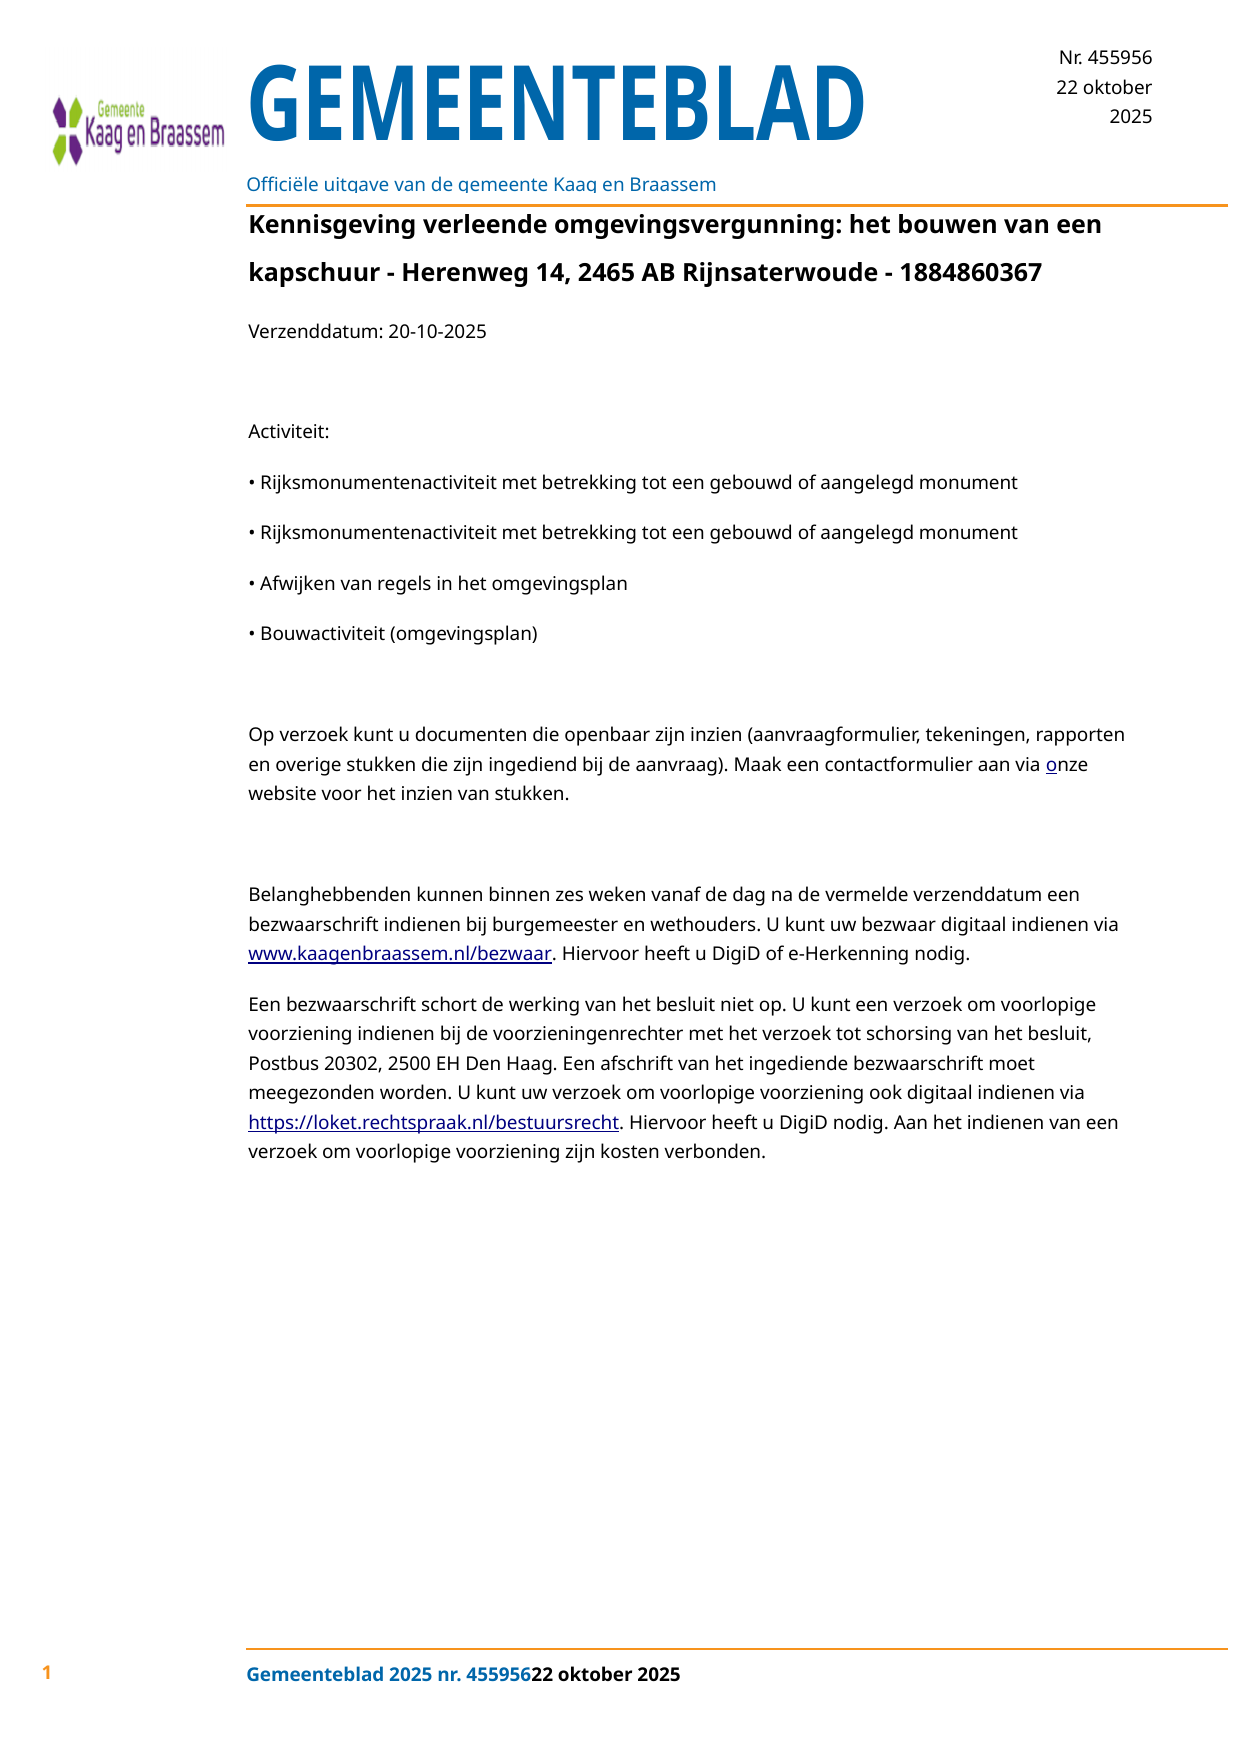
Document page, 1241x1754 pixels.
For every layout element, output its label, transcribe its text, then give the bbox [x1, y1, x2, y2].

text Activiteit: [248, 419, 1152, 444]
text Een bezwaarschrift schort de werking van het besluit niet op. U kunt een verzoek om voorlopige voorziening indienen bij de voorzieningenrechter met het verzoek tot schorsing van het besluit, Postbus 20302, 2500 EH Den Haag. Een afschrift van het ingediende bezwaarschrift moet meegezonden worden. U kunt uw verzoek om voorlopige voorziening ook digitaal indienen via https://loket.rechtspraak.nl/bestuursrecht. Hiervoor heeft u DigiD nodig. Aan het indienen van een verzoek om voorlopige voorziening zijn kosten verbonden. [248, 991, 1152, 1164]
picture [41, 47, 231, 172]
text Op verzoek kunt u documenten die openbaar zijn inzien (aanvraagformulier, tekeningen, rapporten en overige stukken die zijn ingediend bij de aanvraag). Maak een contactformulier aan via onze website voor het inzien van stukken. [248, 721, 1152, 806]
text Verzenddatum: 20-10-2025 [248, 318, 1152, 344]
text • Rijksmonumentenactiviteit met betrekking tot een gebouwd of aangelegd monument [248, 469, 1152, 495]
text • Rijksmonumentenactiviteit met betrekking tot een gebouwd of aangelegd monument [248, 519, 1152, 545]
text Belanghebbenden kunnen binnen zes weken vanaf de dag na de vermelde verzenddatum een bezwaarschrift indienen bij burgemeester en wethouders. U kunt uw bezwaar digitaal indienen via www.kaagenbraassem.nl/bezwaar. Hiervoor heeft u DigiD of e-Herkenning nodig. [248, 881, 1152, 966]
text • Afwijken van regels in het omgevingsplan [248, 570, 1152, 596]
text • Bouwactiviteit (omgevingsplan) [248, 620, 1152, 646]
text Kennisgeving verleende omgevingsvergunning: het bouwen van een kapschuur - Herenweg 14, 2465 AB Rijnsaterwoude - 1884860367 [248, 207, 1152, 288]
